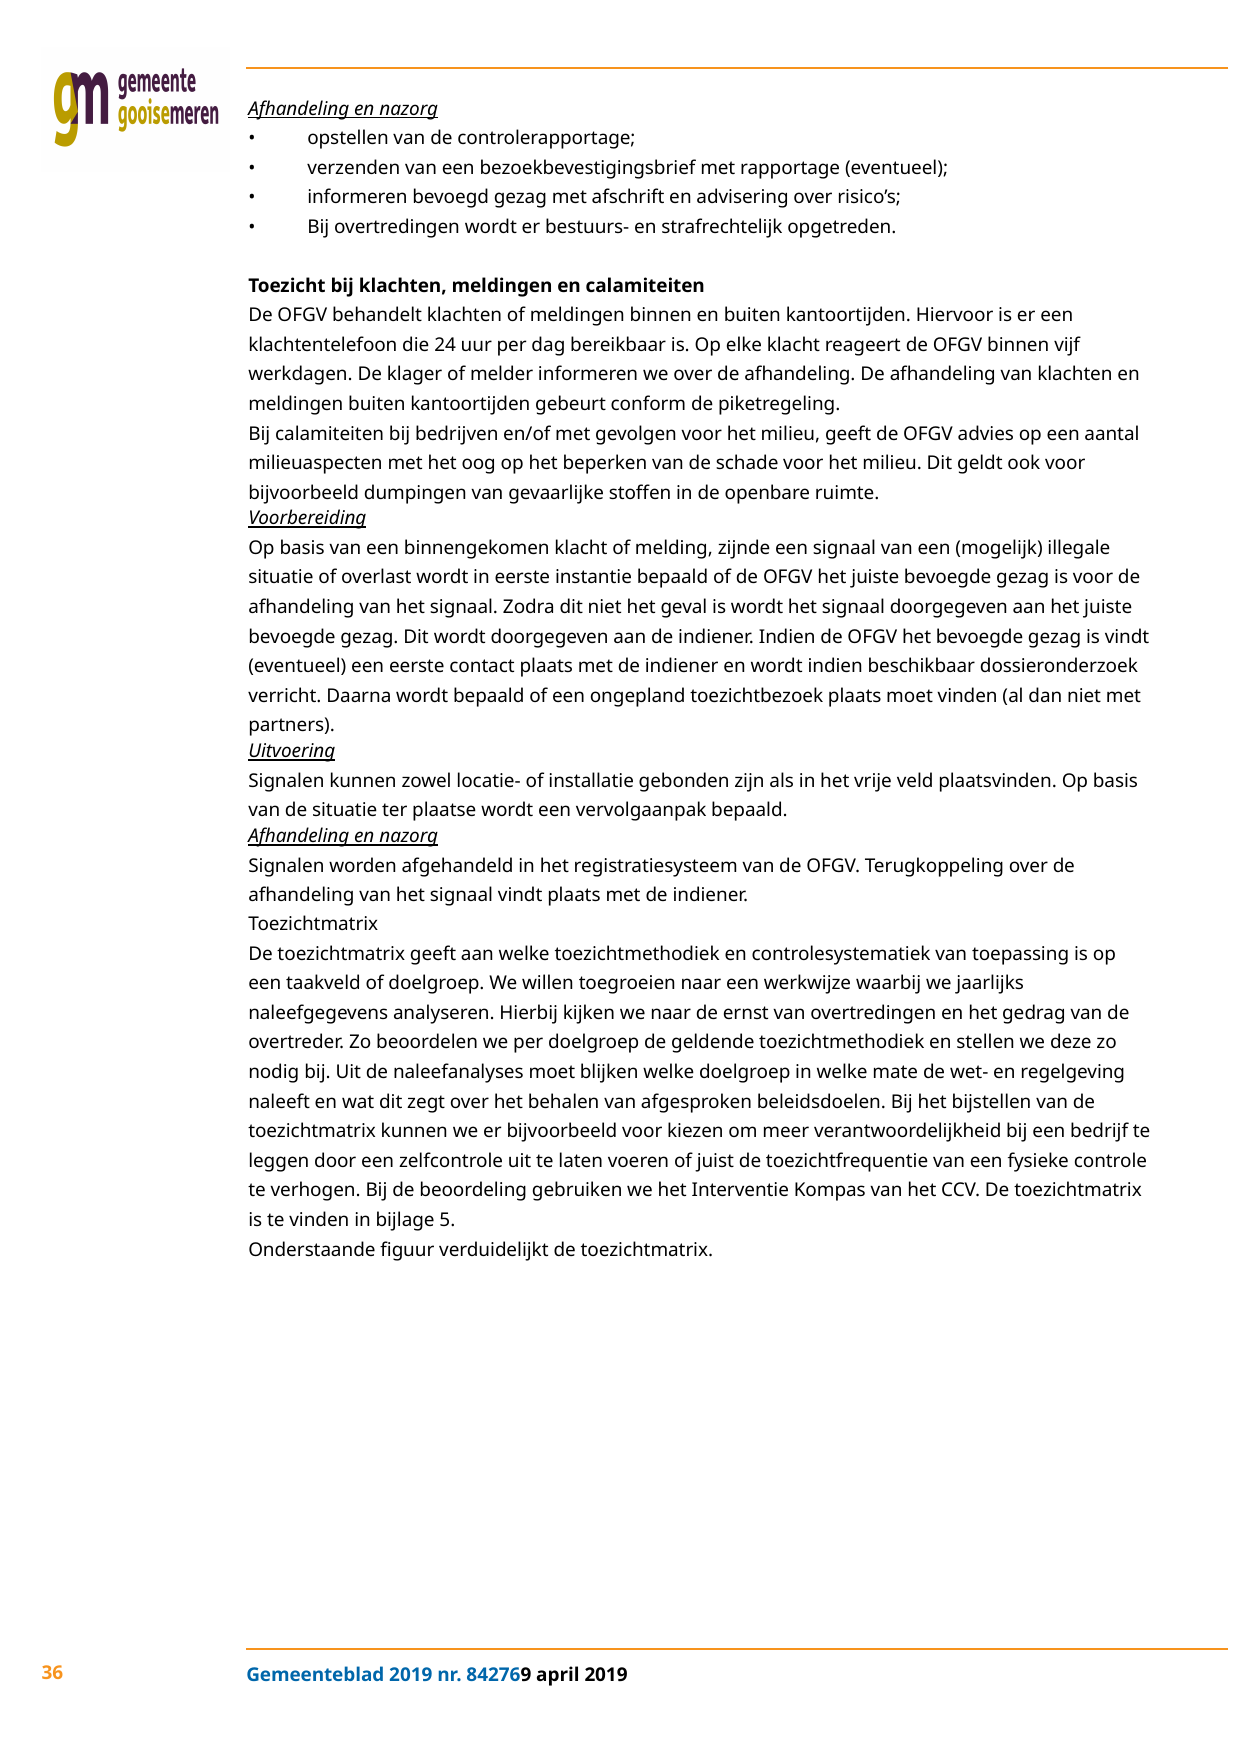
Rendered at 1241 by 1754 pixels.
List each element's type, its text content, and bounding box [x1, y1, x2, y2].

text Onderstaande figuur verduidelijkt de toezichtmatrix. [248, 1236, 1152, 1262]
picture [41, 47, 231, 172]
table_cell Afhandeling en nazorg Signalen worden afgehandeld in het registratiesysteem van de OFGV. Terugkoppeling over de afhandeling van het signaal vindt plaats met de indiener. [248, 822, 1152, 907]
table_cell Uitvoering Signalen kunnen zowel locatie- of installatie gebonden zijn als in het vrije veld plaatsvinden. Op basis van de situatie ter plaatse wordt een vervolgaanpak bepaald. [248, 738, 1152, 822]
text Toezichtmatrix [248, 910, 1152, 936]
text De toezichtmatrix geeft aan welke toezichtmethodiek en controlesystematiek van toepassing is op een taakveld of doelgroep. We willen toegroeien naar een werkwijze waarbij we jaarlijks naleefgegevens analyseren. Hierbij kijken we naar de ernst van overtredingen en het gedrag van de overtreder. Zo beoordelen we per doelgroep de geldende toezichtmethodiek en stellen we deze zo nodig bij. Uit de naleefanalyses moet blijken welke doelgroep in welke mate de wet- en regelgeving naleeft en wat dit zegt over het behalen van afgesproken beleidsdoelen. Bij het bijstellen van de toezichtmatrix kunnen we er bijvoorbeeld voor kiezen om meer verantwoordelijkheid bij een bedrijf te leggen door een zelfcontrole uit te laten voeren of juist de toezichtfrequentie van een fysieke controle te verhogen. Bij de beoordeling gebruiken we het Interventie Kompas van het CCV. De toezichtmatrix is te vinden in bijlage 5. [248, 940, 1152, 1232]
table_cell Afhandeling en nazorg opstellen van de controlerapportage; verzenden van een bezoekbevestigingsbrief met rapportage (eventueel); informeren bevoegd gezag met afschrift en advisering over risico’s; Bij overtredingen wordt er bestuurs- en strafrechtelijk opgetreden. [248, 95, 1152, 239]
table_cell Voorbereiding Op basis van een binnengekomen klacht of melding, zijnde een signaal van een (mogelijk) illegale situatie of overlast wordt in eerste instantie bepaald of de OFGV het juiste bevoegde gezag is voor de afhandeling van het signaal. Zodra dit niet het geval is wordt het signaal doorgegeven aan het juiste bevoegde gezag. Dit wordt doorgegeven aan de indiener. Indien de OFGV het bevoegde gezag is vindt (eventueel) een eerste contact plaats met de indiener en wordt indien beschikbaar dossieronderzoek verricht. Daarna wordt bepaald of een ongepland toezichtbezoek plaats moet vinden (al dan niet met partners). [248, 505, 1152, 737]
table_header Toezicht bij klachten, meldingen en calamiteiten De OFGV behandelt klachten of meldingen binnen en buiten kantoortijden. Hiervoor is er een klachtentelefoon die 24 uur per dag bereikbaar is. Op elke klacht reageert de OFGV binnen vijf werkdagen. De klager of melder informeren we over de afhandeling. De afhandeling van klachten en meldingen buiten kantoortijden gebeurt conform de piketregeling. Bij calamiteiten bij bedrijven en/of met gevolgen voor het milieu, geeft de OFGV advies op een aantal milieuaspecten met het oog op het beperken van de schade voor het milieu. Dit geldt ook voor bijvoorbeeld dumpingen van gevaarlijke stoffen in de openbare ruimte. [248, 272, 1152, 504]
